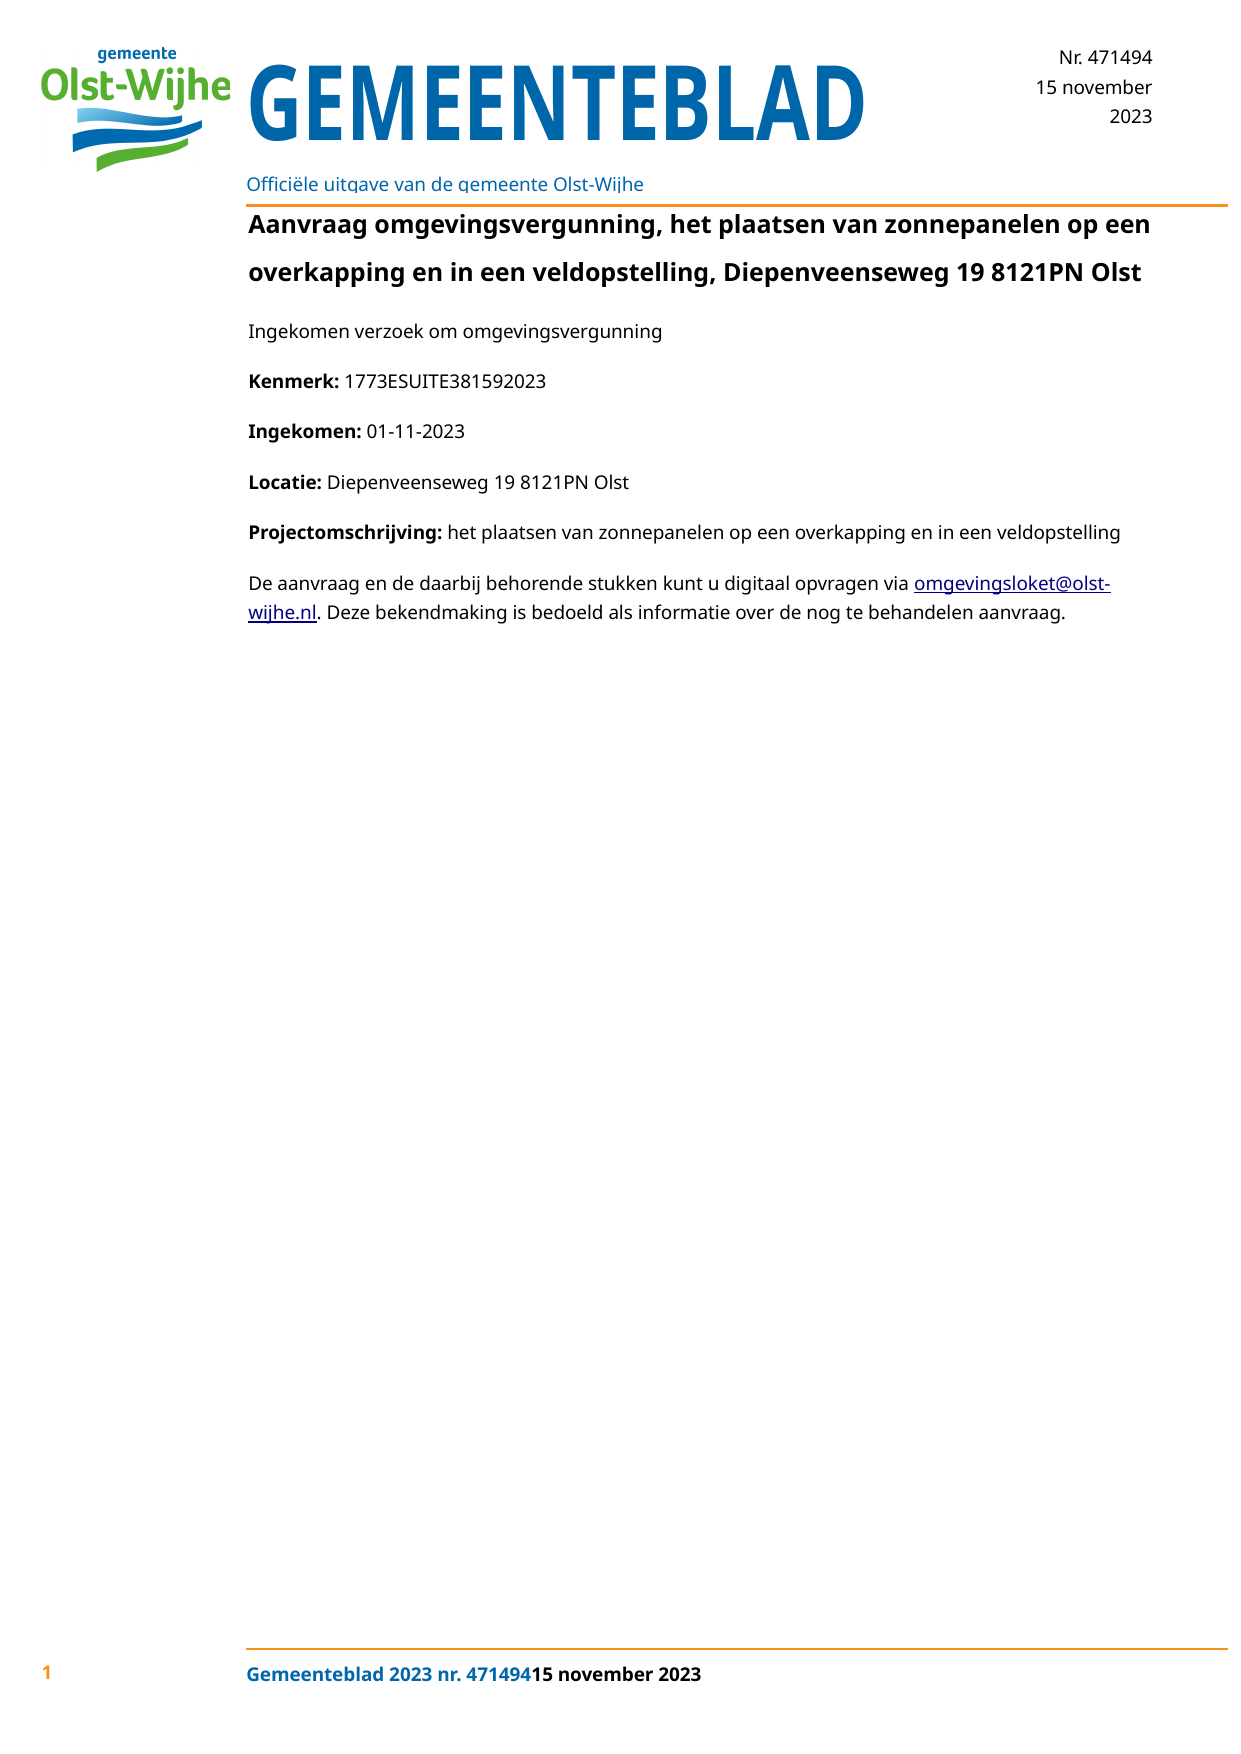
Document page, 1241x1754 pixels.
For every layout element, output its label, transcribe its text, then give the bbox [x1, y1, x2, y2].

text Ingekomen: 01-11-2023 [248, 419, 1152, 444]
text Projectomschrijving: het plaatsen van zonnepanelen op een overkapping en in een veldopstelling [248, 519, 1152, 545]
picture [41, 47, 231, 172]
text Ingekomen verzoek om omgevingsvergunning [248, 318, 1152, 344]
text Aanvraag omgevingsvergunning, het plaatsen van zonnepanelen op een overkapping en in een veldopstelling, Diepenveenseweg 19 8121PN Olst [248, 207, 1152, 288]
text Locatie: Diepenveenseweg 19 8121PN Olst [248, 469, 1152, 495]
text Kenmerk: 1773ESUITE381592023 [248, 368, 1152, 394]
text De aanvraag en de daarbij behorende stukken kunt u digitaal opvragen via omgevingsloket@olst-wijhe.nl. Deze bekendmaking is bedoeld als informatie over de nog te behandelen aanvraag. [248, 570, 1152, 625]
